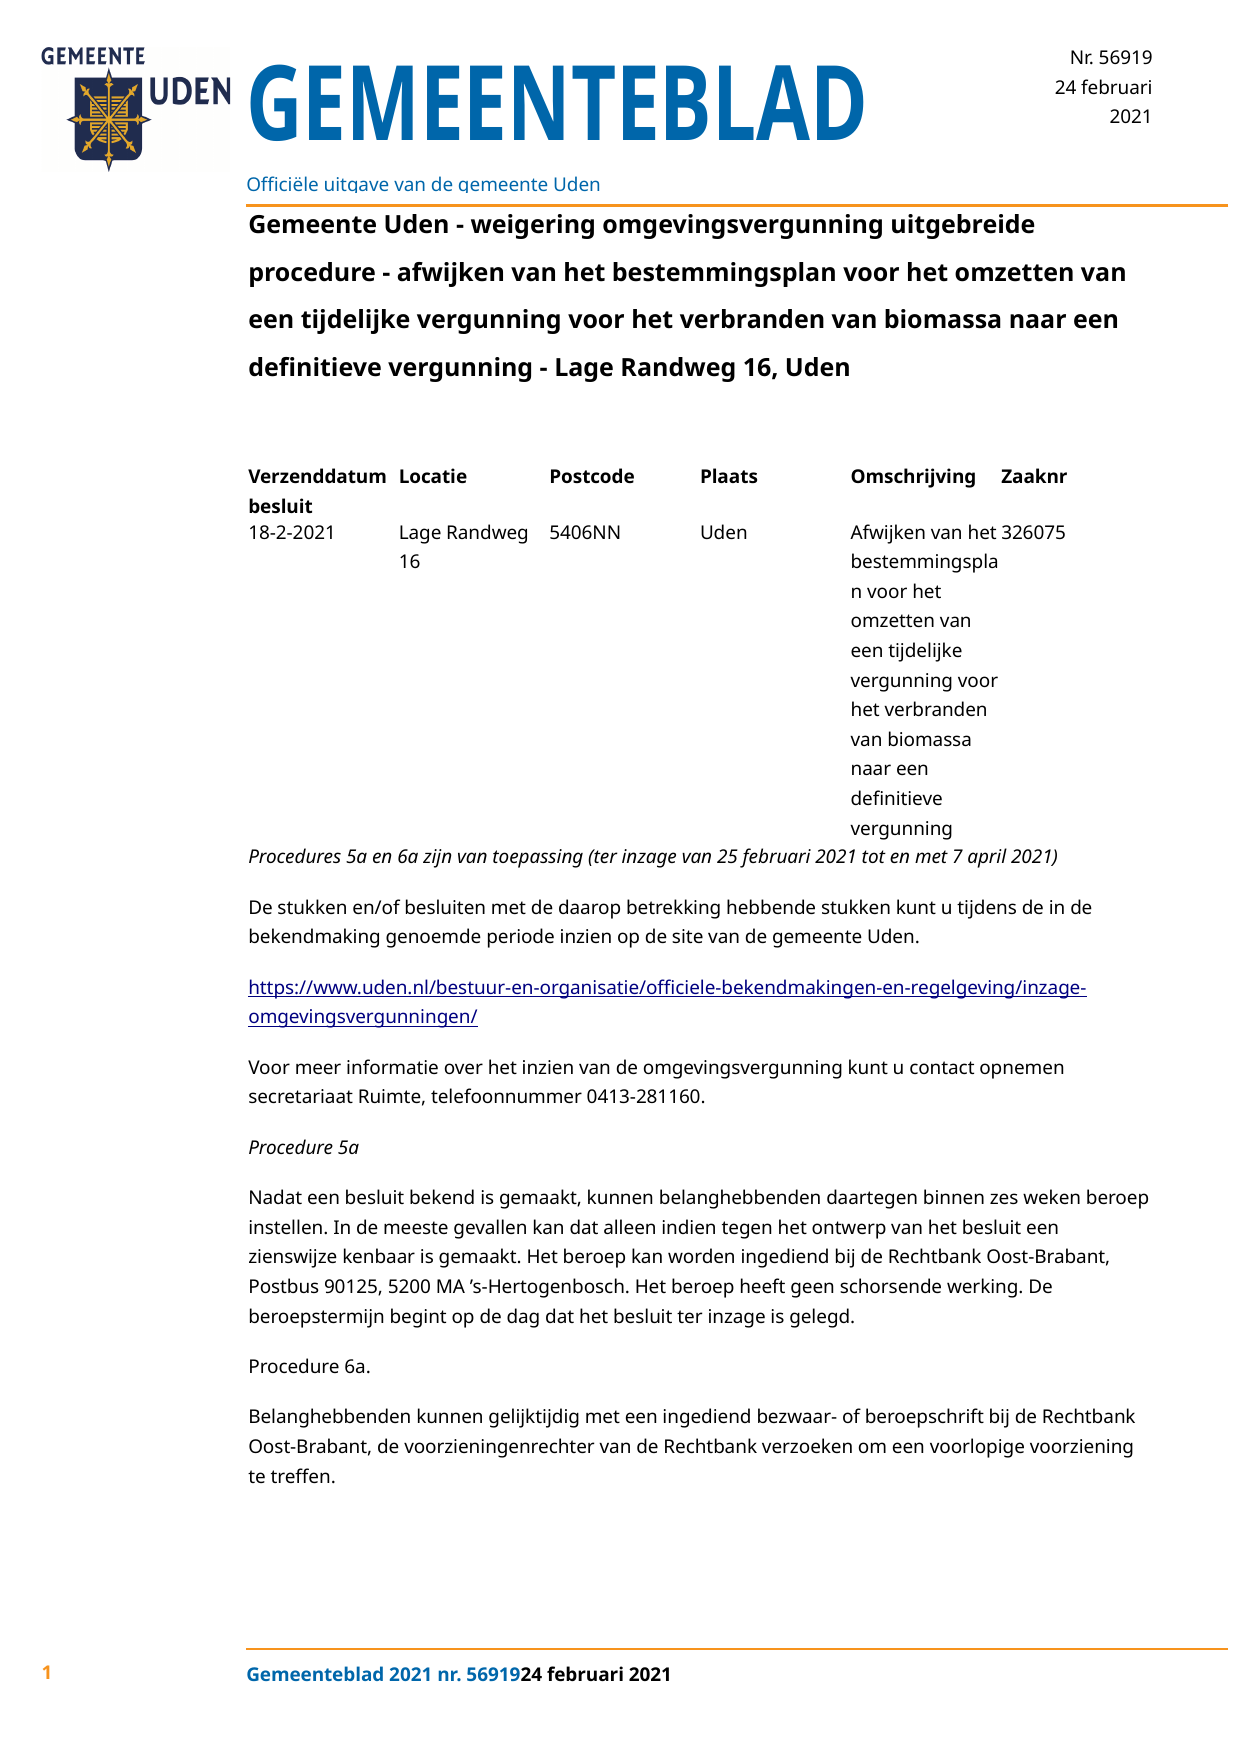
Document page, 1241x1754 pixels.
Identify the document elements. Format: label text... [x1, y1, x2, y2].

text Nadat een besluit bekend is gemaakt, kunnen belanghebbenden daartegen binnen zes weken beroep instellen. In de meeste gevallen kan dat alleen indien tegen het ontwerp van het besluit een zienswijze kenbaar is gemaakt. Het beroep kan worden ingediend bij de Rechtbank Oost-Brabant, Postbus 90125, 5200 MA ’s-Hertogenbosch. Het beroep heeft geen schorsende werking. De beroepstermijn begint op de dag dat het besluit ter inzage is gelegd. [248, 1184, 1152, 1329]
picture [41, 47, 231, 172]
text Procedures 5a en 6a zijn van toepassing (ter inzage van 25 februari 2021 tot en met 7 april 2021) [248, 844, 1152, 869]
table_cell Lage Randweg 16 [399, 519, 549, 841]
text Procedure 6a. [248, 1353, 1152, 1379]
text Procedure 5a [248, 1134, 1152, 1160]
table_cell 18-2-2021 [248, 519, 398, 841]
table_cell Afwijken van het bestemmingsplan voor het omzetten van een tijdelijke vergunning voor het verbranden van biomassa naar een definitieve vergunning [850, 519, 1001, 841]
text Gemeente Uden - weigering omgevingsvergunning uitgebreide procedure - afwijken van het bestemmingsplan voor het omzetten van een tijdelijke vergunning voor het verbranden van biomassa naar een definitieve vergunning - Lage Randweg 16, Uden [248, 207, 1152, 384]
table_header Plaats [700, 464, 850, 519]
text https://www.uden.nl/bestuur-en-organisatie/officiele-bekendmakingen-en-regelgeving/inzage-omgevingsvergunningen/ [248, 974, 1152, 1029]
table_cell 5406NN [549, 519, 700, 841]
text Voor meer informatie over het inzien van de omgevingsvergunning kunt u contact opnemen secretariaat Ruimte, telefoonnummer 0413-281160. [248, 1054, 1152, 1109]
table_header Locatie [399, 464, 549, 519]
text De stukken en/of besluiten met de daarop betrekking hebbende stukken kunt u tijdens de in de bekendmaking genoemde periode inzien op de site van de gemeente Uden. [248, 894, 1152, 949]
table_header Postcode [549, 464, 700, 519]
table_header Zaaknr [1001, 464, 1152, 519]
table_header Verzenddatum besluit [248, 464, 398, 519]
table_header Omschrijving [850, 464, 1001, 519]
table_cell 326075 [1001, 519, 1152, 841]
table_cell Uden [700, 519, 850, 841]
text Belanghebbenden kunnen gelijktijdig met een ingediend bezwaar- of beroepschrift bij de Rechtbank Oost-Brabant, de voorzieningenrechter van de Rechtbank verzoeken om een voorlopige voorziening te treffen. [248, 1404, 1152, 1489]
